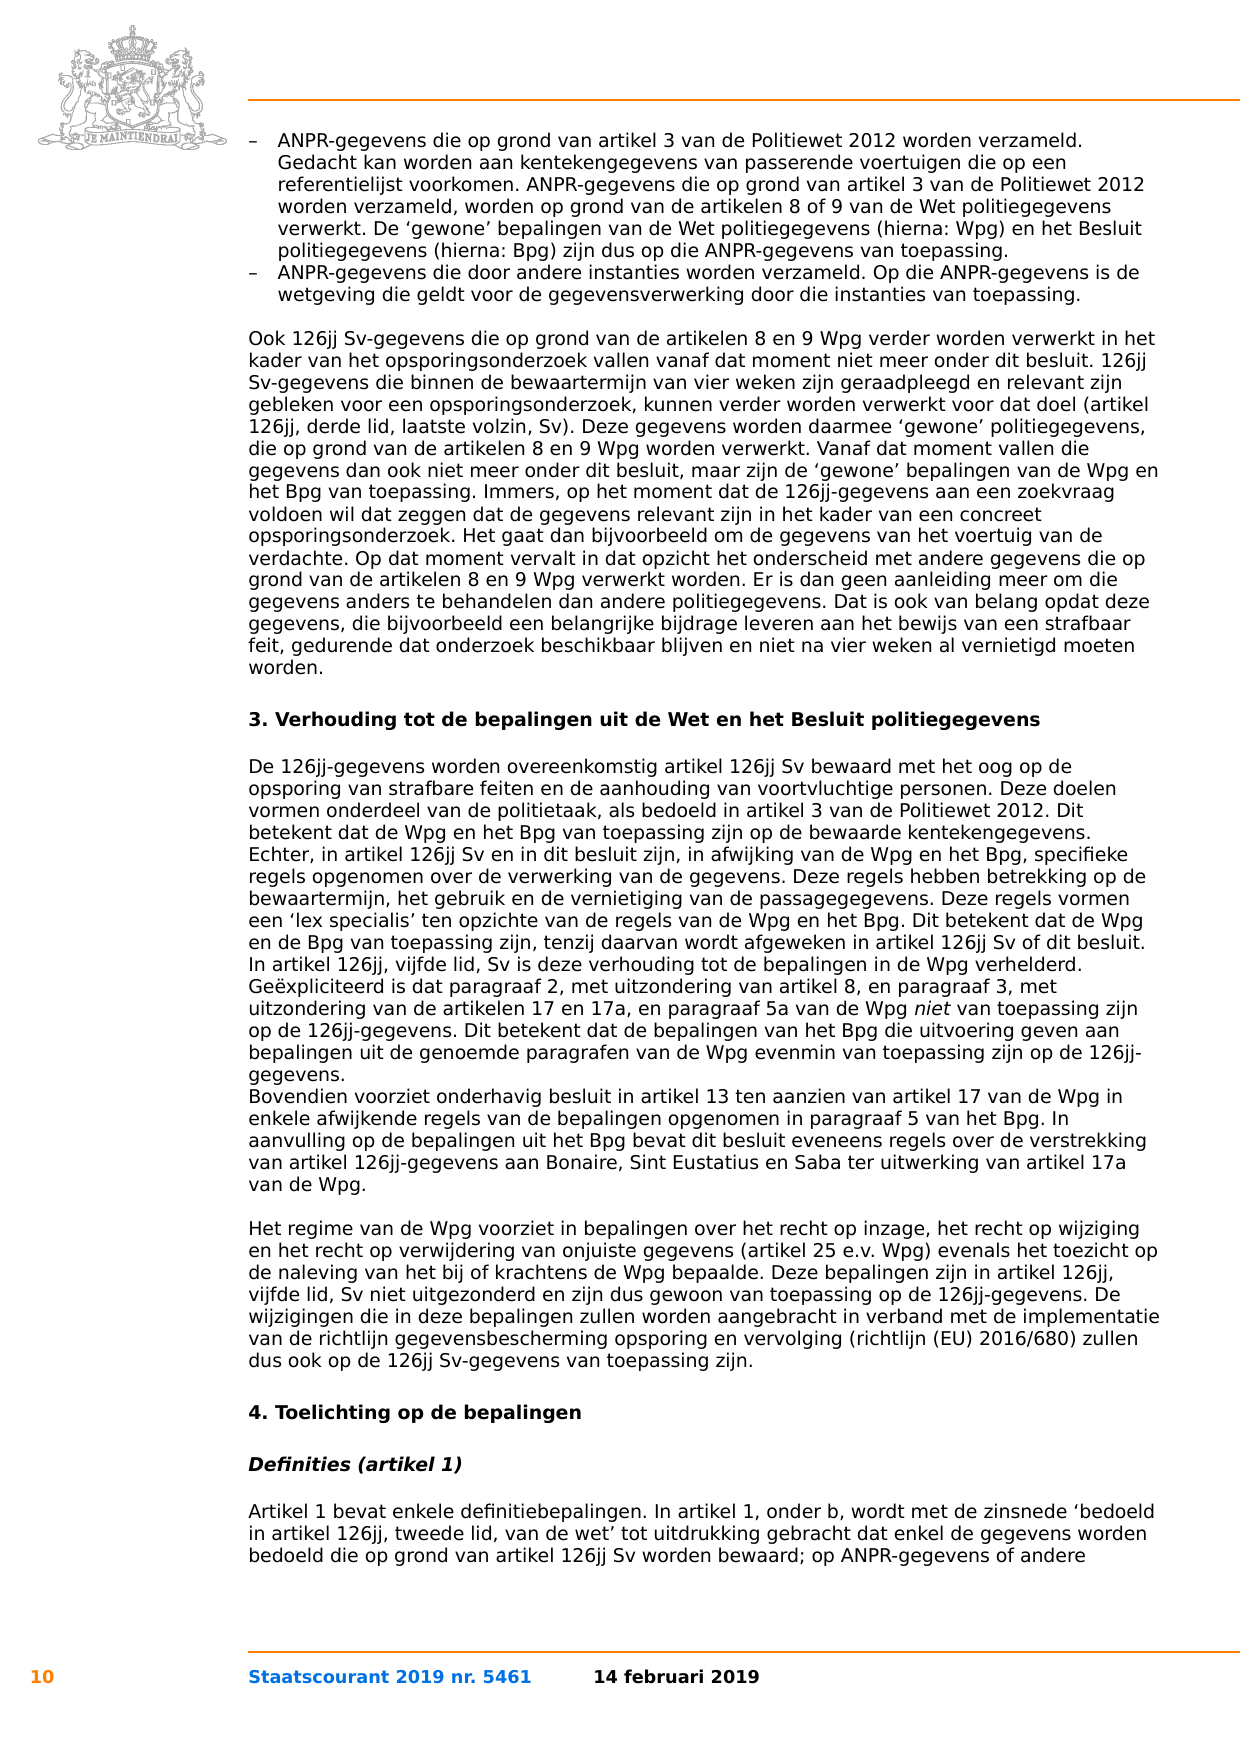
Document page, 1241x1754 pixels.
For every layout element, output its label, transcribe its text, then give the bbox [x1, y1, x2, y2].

subtitle Definities (artikel 1) [248, 1453, 1163, 1476]
text Het regime van de Wpg voorziet in bepalingen over het recht op inzage, het recht op wijziging en het recht op verwijdering van onjuiste gegevens (artikel 25 e.v. Wpg) evenals het toezicht op de naleving van het bij of krachtens de Wpg bepaalde. Deze bepalingen zijn in artikel 126jj, vijfde lid, Sv niet uitgezonderd en zijn dus gewoon van toepassing op de 126jj-gegevens. De wijzigingen die in deze bepalingen zullen worden aangebracht in verband met de implementatie van de richtlijn gegevensbescherming opsporing en vervolging (richtlijn (EU) 2016/680) zullen dus ook op de 126jj Sv-gegevens van toepassing zijn. [248, 1218, 1163, 1372]
text Bovendien voorziet onderhavig besluit in artikel 13 ten aanzien van artikel 17 van de Wpg in enkele afwijkende regels van de bepalingen opgenomen in paragraaf 5 van het Bpg. In aanvulling op de bepalingen uit het Bpg bevat dit besluit eveneens regels over de verstrekking van artikel 126jj-gegevens aan Bonaire, Sint Eustatius en Saba ter uitwerking van artikel 17a van de Wpg. [248, 1086, 1163, 1196]
subtitle 4. Toelichting op de bepalingen [248, 1402, 1163, 1423]
text Ook 126jj Sv-gegevens die op grond van de artikelen 8 en 9 Wpg verder worden verwerkt in het kader van het opsporingsonderzoek vallen vanaf dat moment niet meer onder dit besluit. 126jj Sv-gegevens die binnen de bewaartermijn van vier weken zijn geraadpleegd en relevant zijn gebleken voor een opsporingsonderzoek, kunnen verder worden verwerkt voor dat doel (artikel 126jj, derde lid, laatste volzin, Sv). Deze gegevens worden daarmee ‘gewone’ politiegegevens, die op grond van de artikelen 8 en 9 Wpg worden verwerkt. Vanaf dat moment vallen die gegevens dan ook niet meer onder dit besluit, maar zijn de ‘gewone’ bepalingen van de Wpg en het Bpg van toepassing. Immers, op het moment dat de 126jj-gegevens aan een zoekvraag voldoen wil dat zeggen dat de gegevens relevant zijn in het kader van een concreet opsporingsonderzoek. Het gaat dan bijvoorbeeld om de gegevens van het voertuig van de verdachte. Op dat moment vervalt in dat opzicht het onderscheid met andere gegevens die op grond van de artikelen 8 en 9 Wpg verwerkt worden. Er is dan geen aanleiding meer om die gegevens anders te behandelen dan andere politiegegevens. Dat is ook van belang opdat deze gegevens, die bijvoorbeeld een belangrijke bijdrage leveren aan het bewijs van een strafbaar feit, gedurende dat onderzoek beschikbaar blijven en niet na vier weken al vernietigd moeten worden. [248, 328, 1163, 679]
text De 126jj-gegevens worden overeenkomstig artikel 126jj Sv bewaard met het oog op de opsporing van strafbare feiten en de aanhouding van voortvluchtige personen. Deze doelen vormen onderdeel van de politietaak, als bedoeld in artikel 3 van de Politiewet 2012. Dit betekent dat de Wpg en het Bpg van toepassing zijn op de bewaarde kentekengegevens. Echter, in artikel 126jj Sv en in dit besluit zijn, in afwijking van de Wpg en het Bpg, specifieke regels opgenomen over de verwerking van de gegevens. Deze regels hebben betrekking op de bewaartermijn, het gebruik en de vernietiging van de passagegegevens. Deze regels vormen een ‘lex specialis’ ten opzichte van de regels van de Wpg en het Bpg. Dit betekent dat de Wpg en de Bpg van toepassing zijn, tenzij daarvan wordt afgeweken in artikel 126jj Sv of dit besluit. In artikel 126jj, vijfde lid, Sv is deze verhouding tot de bepalingen in de Wpg verhelderd. Geëxpliciteerd is dat paragraaf 2, met uitzondering van artikel 8, en paragraaf 3, met uitzondering van de artikelen 17 en 17a, en paragraaf 5a van de Wpg niet van toepassing zijn op de 126jj-gegevens. Dit betekent dat de bepalingen van het Bpg die uitvoering geven aan bepalingen uit de genoemde paragrafen van de Wpg evenmin van toepassing zijn op de 126jj-gegevens. [248, 756, 1163, 1086]
text Artikel 1 bevat enkele definitiebepalingen. In artikel 1, onder b, wordt met de zinsnede ‘bedoeld in artikel 126jj, tweede lid, van de wet’ tot uitdrukking gebracht dat enkel de gegevens worden bedoeld die op grond van artikel 126jj Sv worden bewaard; op ANPR-gegevens of andere [248, 1501, 1163, 1566]
text – ANPR-gegevens die op grond van artikel 3 van de Politiewet 2012 worden verzameld. Gedacht kan worden aan kentekengegevens van passerende voertuigen die op een referentielijst voorkomen. ANPR-gegevens die op grond van artikel 3 van de Politiewet 2012 worden verzameld, worden op grond van de artikelen 8 of 9 van de Wet politiegegevens verwerkt. De ‘gewone’ bepalingen van de Wet politiegegevens (hierna: Wpg) en het Besluit politiegegevens (hierna: Bpg) zijn dus op die ANPR-gegevens van toepassing. [248, 130, 1163, 262]
text – ANPR-gegevens die door andere instanties worden verzameld. Op die ANPR-gegevens is de wetgeving die geldt voor de gegevensverwerking door die instanties van toepassing. [248, 262, 1163, 306]
picture [38, 25, 227, 150]
subtitle 3. Verhouding tot de bepalingen uit de Wet en het Besluit politiegegevens [248, 709, 1163, 731]
